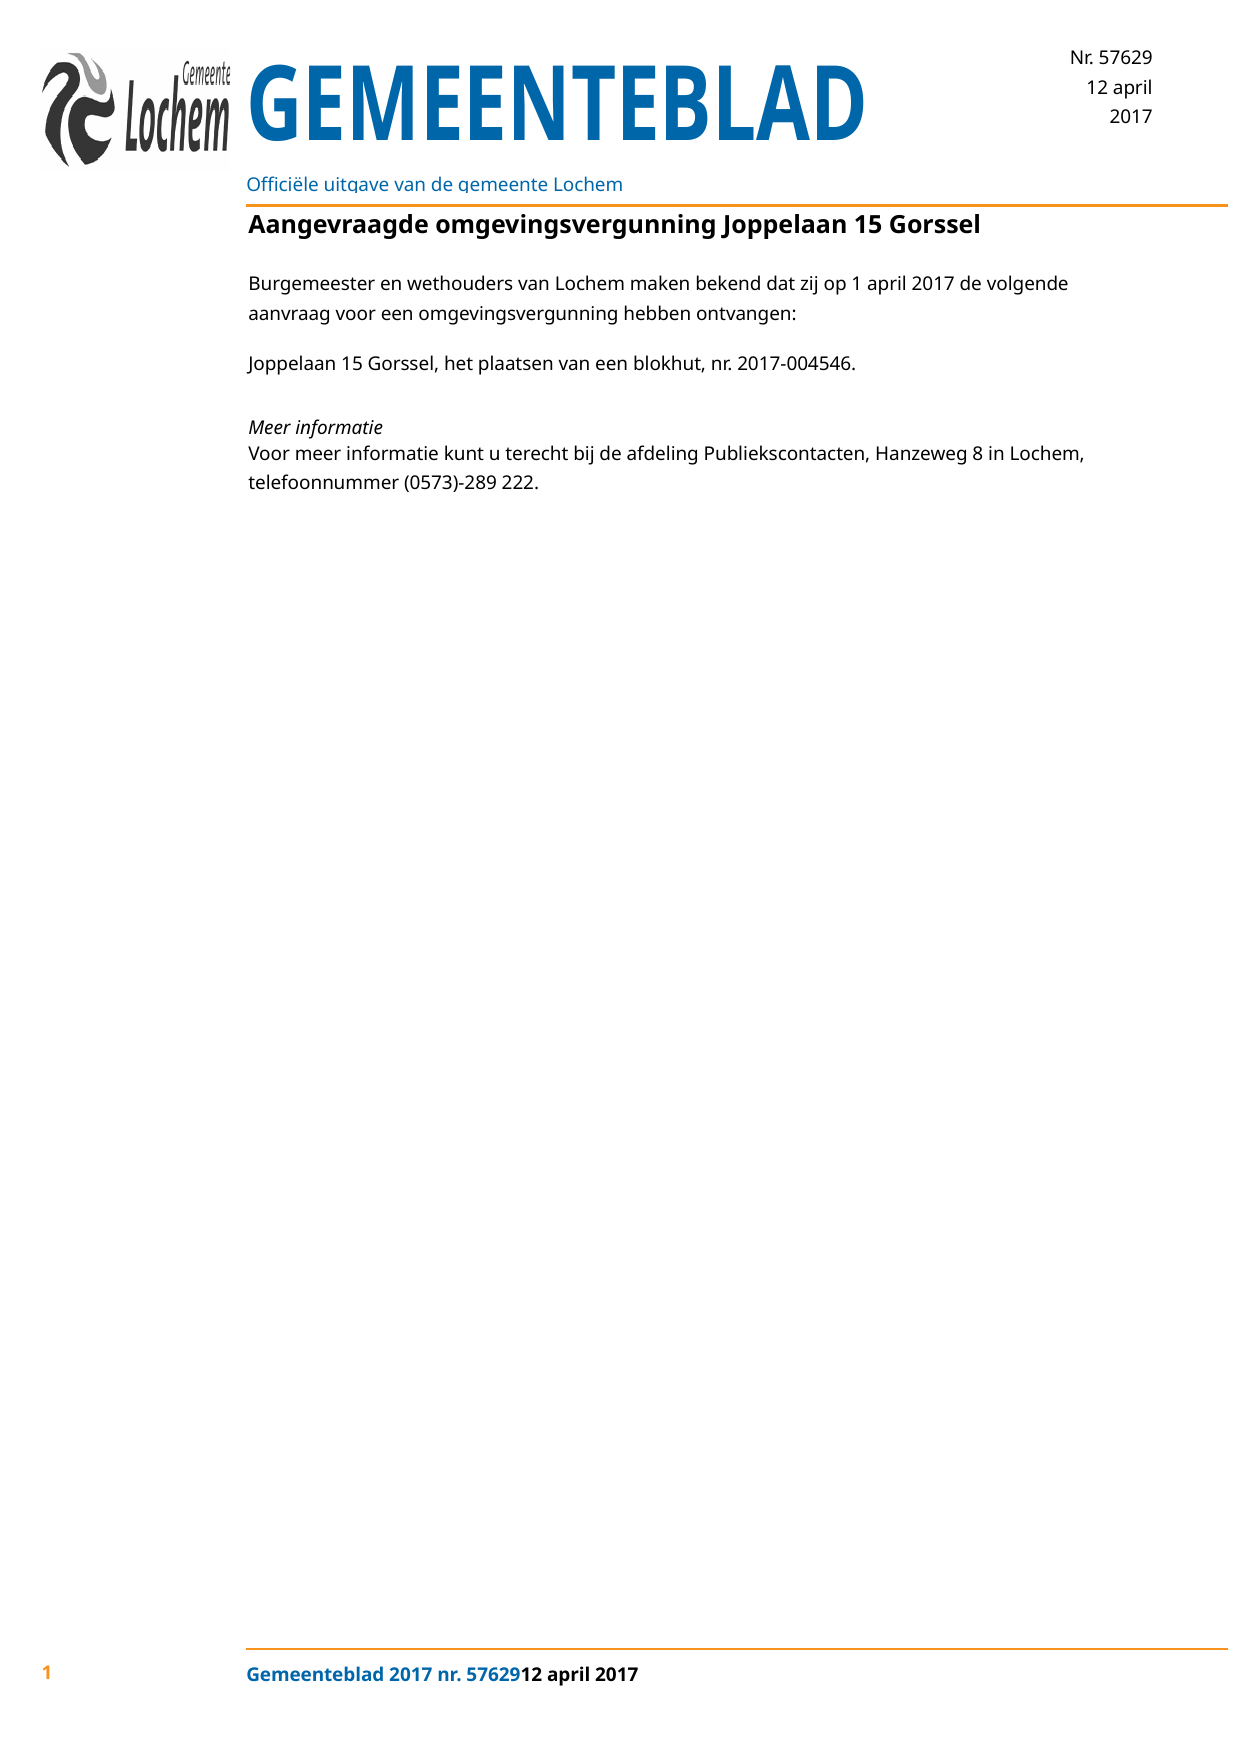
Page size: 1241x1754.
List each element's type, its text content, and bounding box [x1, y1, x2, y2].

text Meer informatie [248, 414, 1152, 440]
text Joppelaan 15 Gorssel, het plaatsen van een blokhut, nr. 2017-004546. [248, 350, 1152, 376]
picture [41, 47, 231, 172]
text Aangevraagde omgevingsvergunning Joppelaan 15 Gorssel [248, 207, 1152, 241]
text Voor meer informatie kunt u terecht bij de afdeling Publiekscontacten, Hanzeweg 8 in Lochem, telefoonnummer (0573)-289 222. [248, 440, 1152, 495]
text Burgemeester en wethouders van Lochem maken bekend dat zij op 1 april 2017 de volgende aanvraag voor een omgevingsvergunning hebben ontvangen: [248, 270, 1152, 326]
